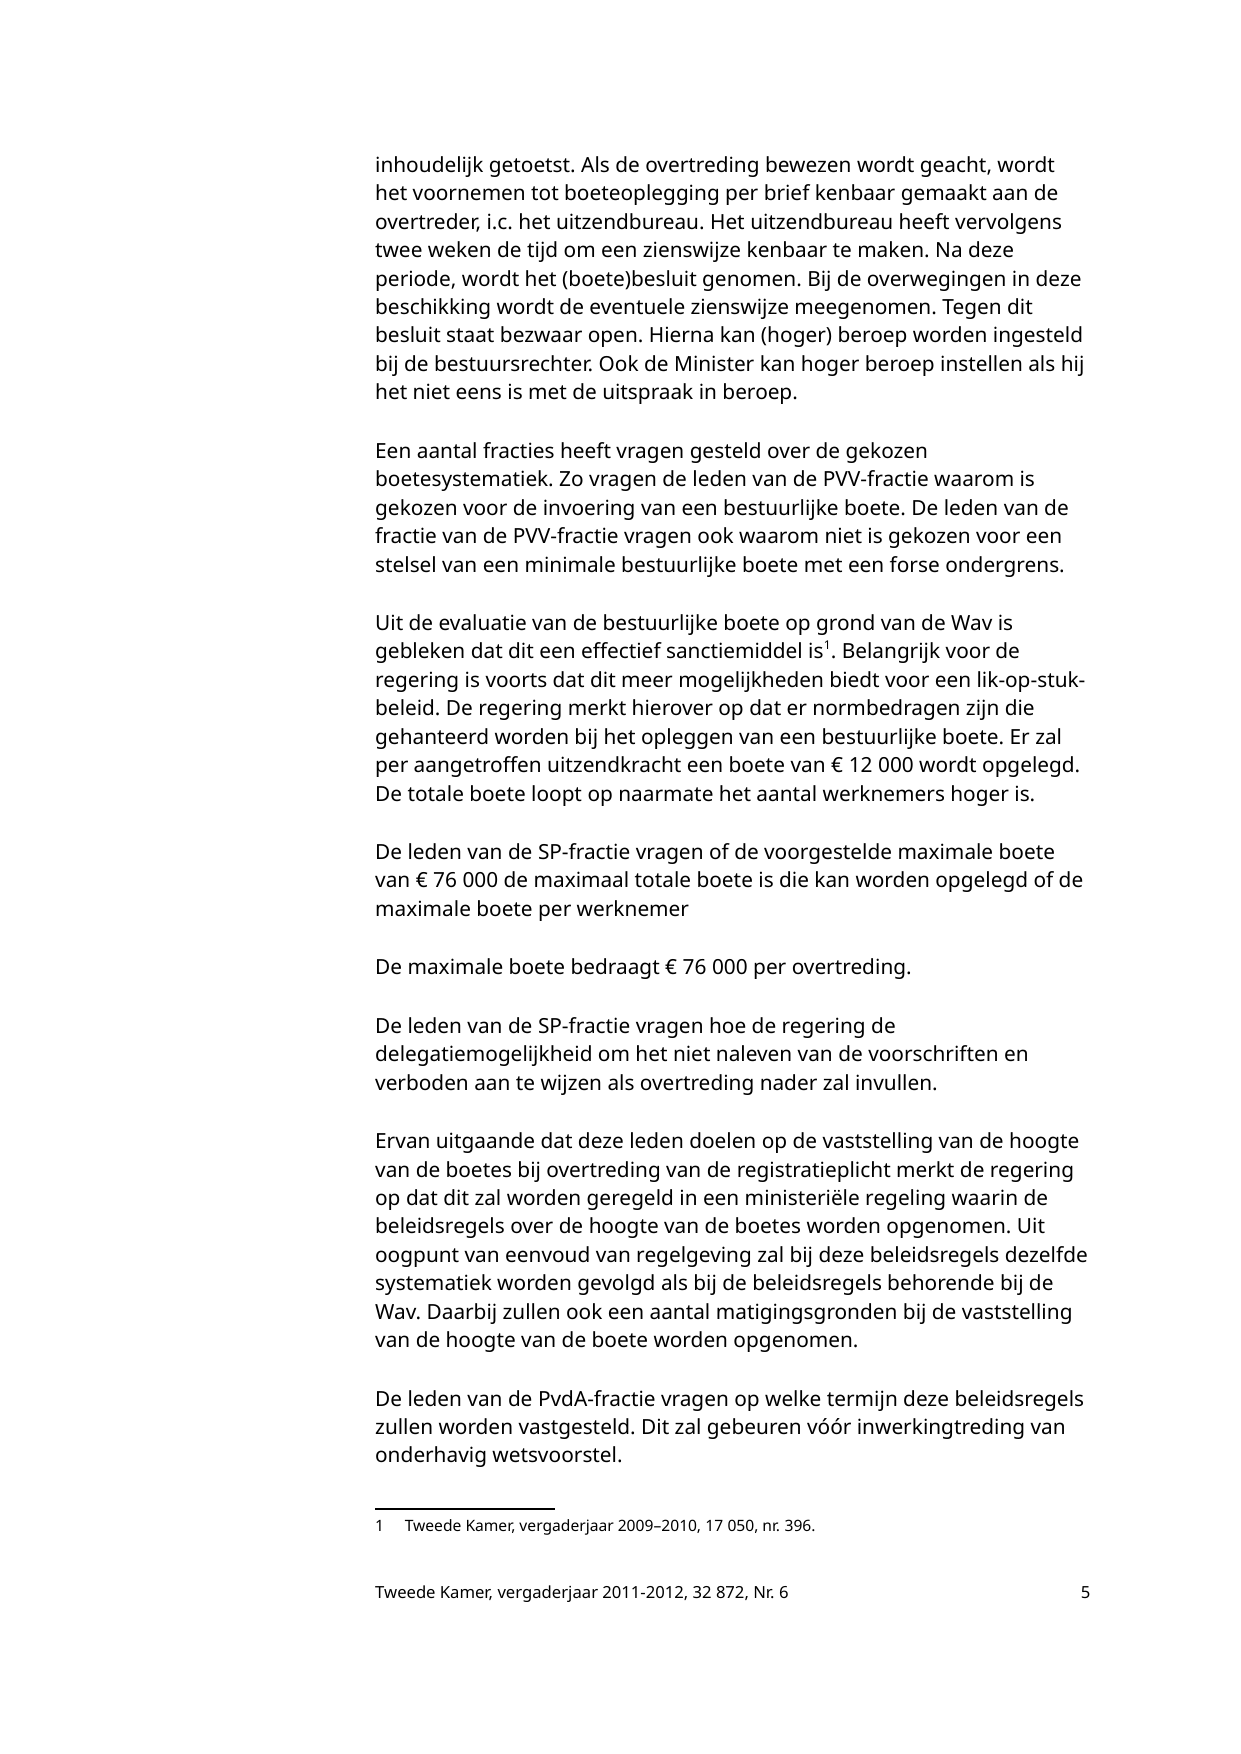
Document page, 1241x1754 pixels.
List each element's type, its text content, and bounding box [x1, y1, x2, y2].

text De leden van de SP-fractie vragen hoe de regering de delegatiemogelijkheid om het niet naleven van de voorschriften en verboden aan te wijzen als overtreding nader zal invullen. [375, 1011, 1090, 1096]
text Uit de evaluatie van de bestuurlijke boete op grond van de Wav is gebleken dat dit een effectief sanctiemiddel is. Belangrijk voor de regering is voorts dat dit meer mogelijkheden biedt voor een lik-op-stuk-beleid. De regering merkt hierover op dat er normbedragen zijn die gehanteerd worden bij het opleggen van een bestuurlijke boete. Er zal per aangetroffen uitzendkracht een boete van € 12 000 wordt opgelegd. De totale boete loopt op naarmate het aantal werknemers hoger is. [375, 608, 1090, 807]
text Een aantal fracties heeft vragen gesteld over de gekozen boetesystematiek. Zo vragen de leden van de PVV-fractie waarom is gekozen voor de invoering van een bestuurlijke boete. De leden van de fractie van de PVV-fractie vragen ook waarom niet is gekozen voor een stelsel van een minimale bestuurlijke boete met een forse ondergrens. [375, 436, 1090, 578]
text Ervan uitgaande dat deze leden doelen op de vaststelling van de hoogte van de boetes bij overtreding van de registratieplicht merkt de regering op dat dit zal worden geregeld in een ministeriële regeling waarin de beleidsregels over de hoogte van de boetes worden opgenomen. Uit oogpunt van eenvoud van regelgeving zal bij deze beleidsregels dezelfde systematiek worden gevolgd als bij de beleidsregels behorende bij de Wav. Daarbij zullen ook een aantal matigingsgronden bij de vaststelling van de hoogte van de boete worden opgenomen. [375, 1126, 1090, 1354]
text De leden van de PvdA-fractie vragen op welke termijn deze beleidsregels zullen worden vastgesteld. Dit zal gebeuren vóór inwerkingtreding van onderhavig wetsvoorstel. [375, 1384, 1090, 1469]
text Tweede Kamer, vergaderjaar 2009–2010, 17 050, nr. 396. [375, 1508, 1090, 1536]
text inhoudelijk getoetst. Als de overtreding bewezen wordt geacht, wordt het voornemen tot boeteoplegging per brief kenbaar gemaakt aan de overtreder, i.c. het uitzendbureau. Het uitzendbureau heeft vervolgens twee weken de tijd om een zienswijze kenbaar te maken. Na deze periode, wordt het (boete)besluit genomen. Bij de overwegingen in deze beschikking wordt de eventuele zienswijze meegenomen. Tegen dit besluit staat bezwaar open. Hierna kan (hoger) beroep worden ingesteld bij de bestuursrechter. Ook de Minister kan hoger beroep instellen als hij het niet eens is met de uitspraak in beroep. [375, 150, 1090, 406]
text De maximale boete bedraagt € 76 000 per overtreding. [375, 952, 1090, 981]
text De leden van de SP-fractie vragen of de voorgestelde maximale boete van € 76 000 de maximaal totale boete is die kan worden opgelegd of de maximale boete per werknemer [375, 837, 1090, 922]
